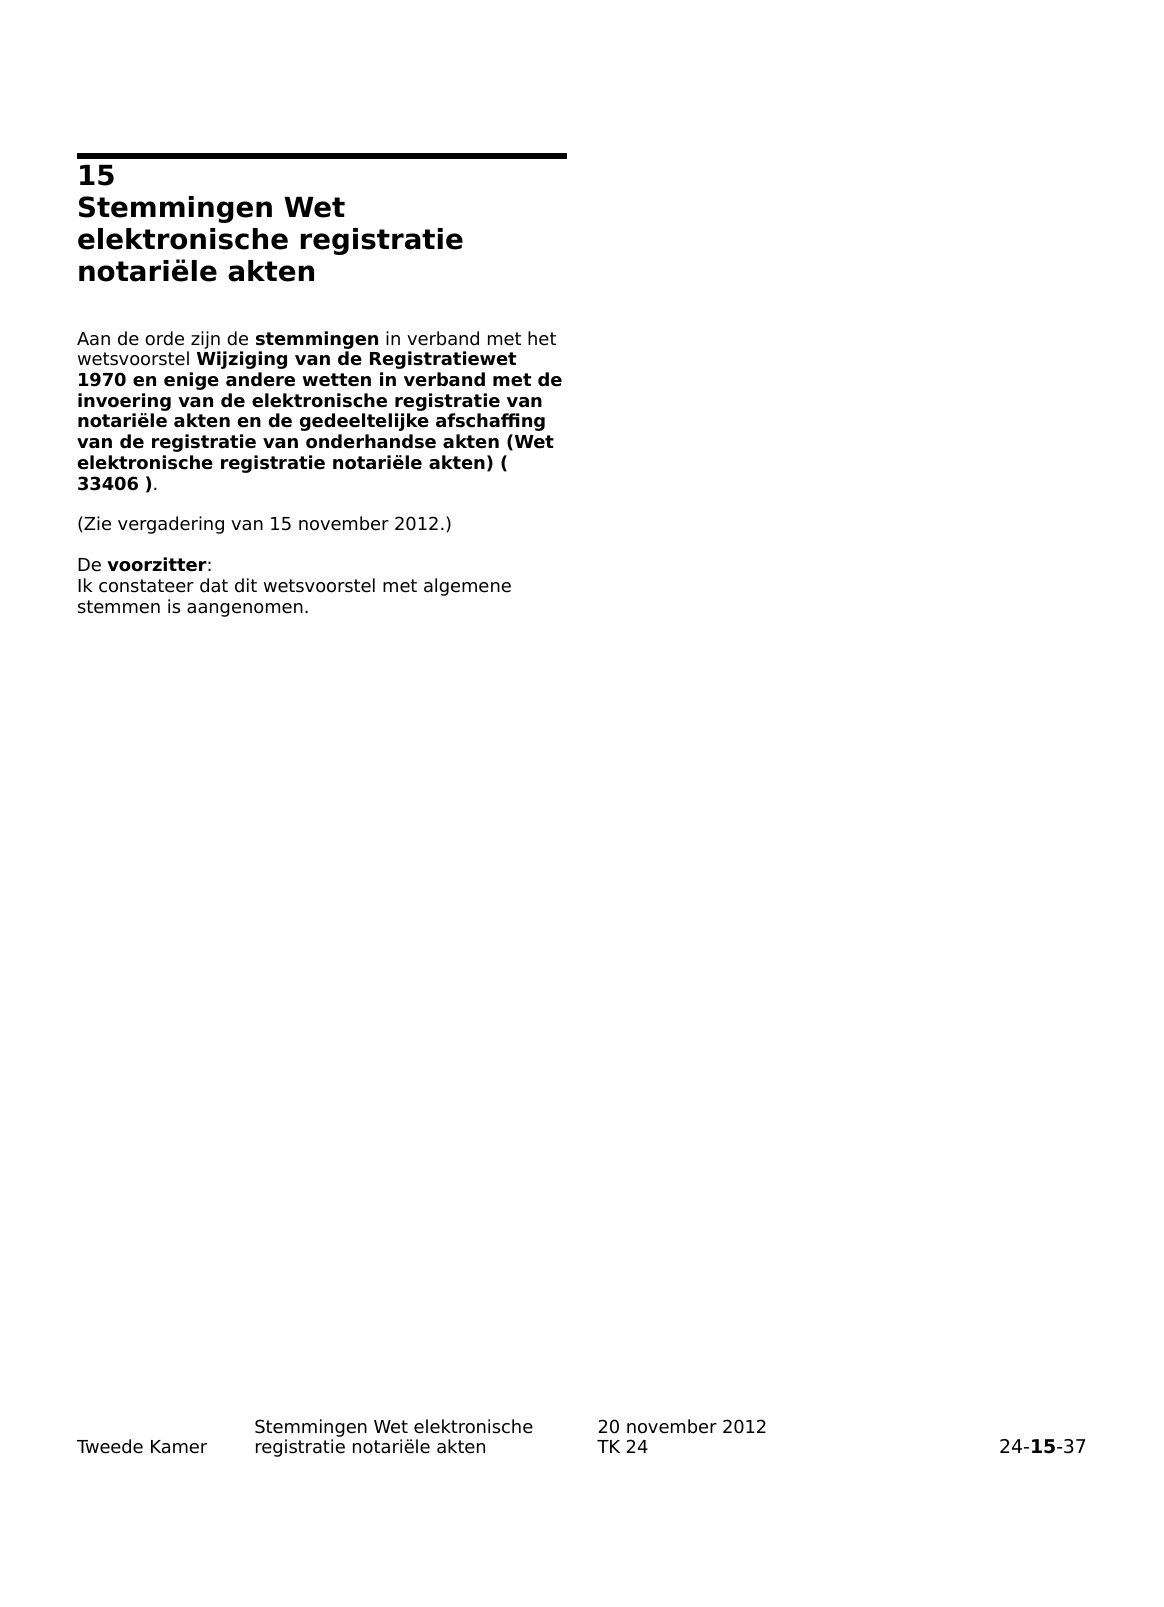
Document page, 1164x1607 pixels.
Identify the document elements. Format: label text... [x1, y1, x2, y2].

text (Zie vergadering van 15 november 2012.) [77, 514, 567, 535]
text Aan de orde zijn de stemmingen in verband met het wetsvoorstel Wijziging van de Registratiewet 1970 en enige andere wetten in verband met de invoering van de elektronische registratie van notariële akten en de gedeeltelijke afschaffing van de registratie van onderhandse akten (Wet elektronische registratie notariële akten) ( 33406 ). [77, 328, 567, 494]
text Ik constateer dat dit wetsvoorstel met algemene stemmen is aangenomen. [77, 576, 567, 617]
text De voorzitter: [77, 555, 567, 576]
title 15 Stemmingen Wet elektronische registratie notariële akten [77, 159, 567, 288]
